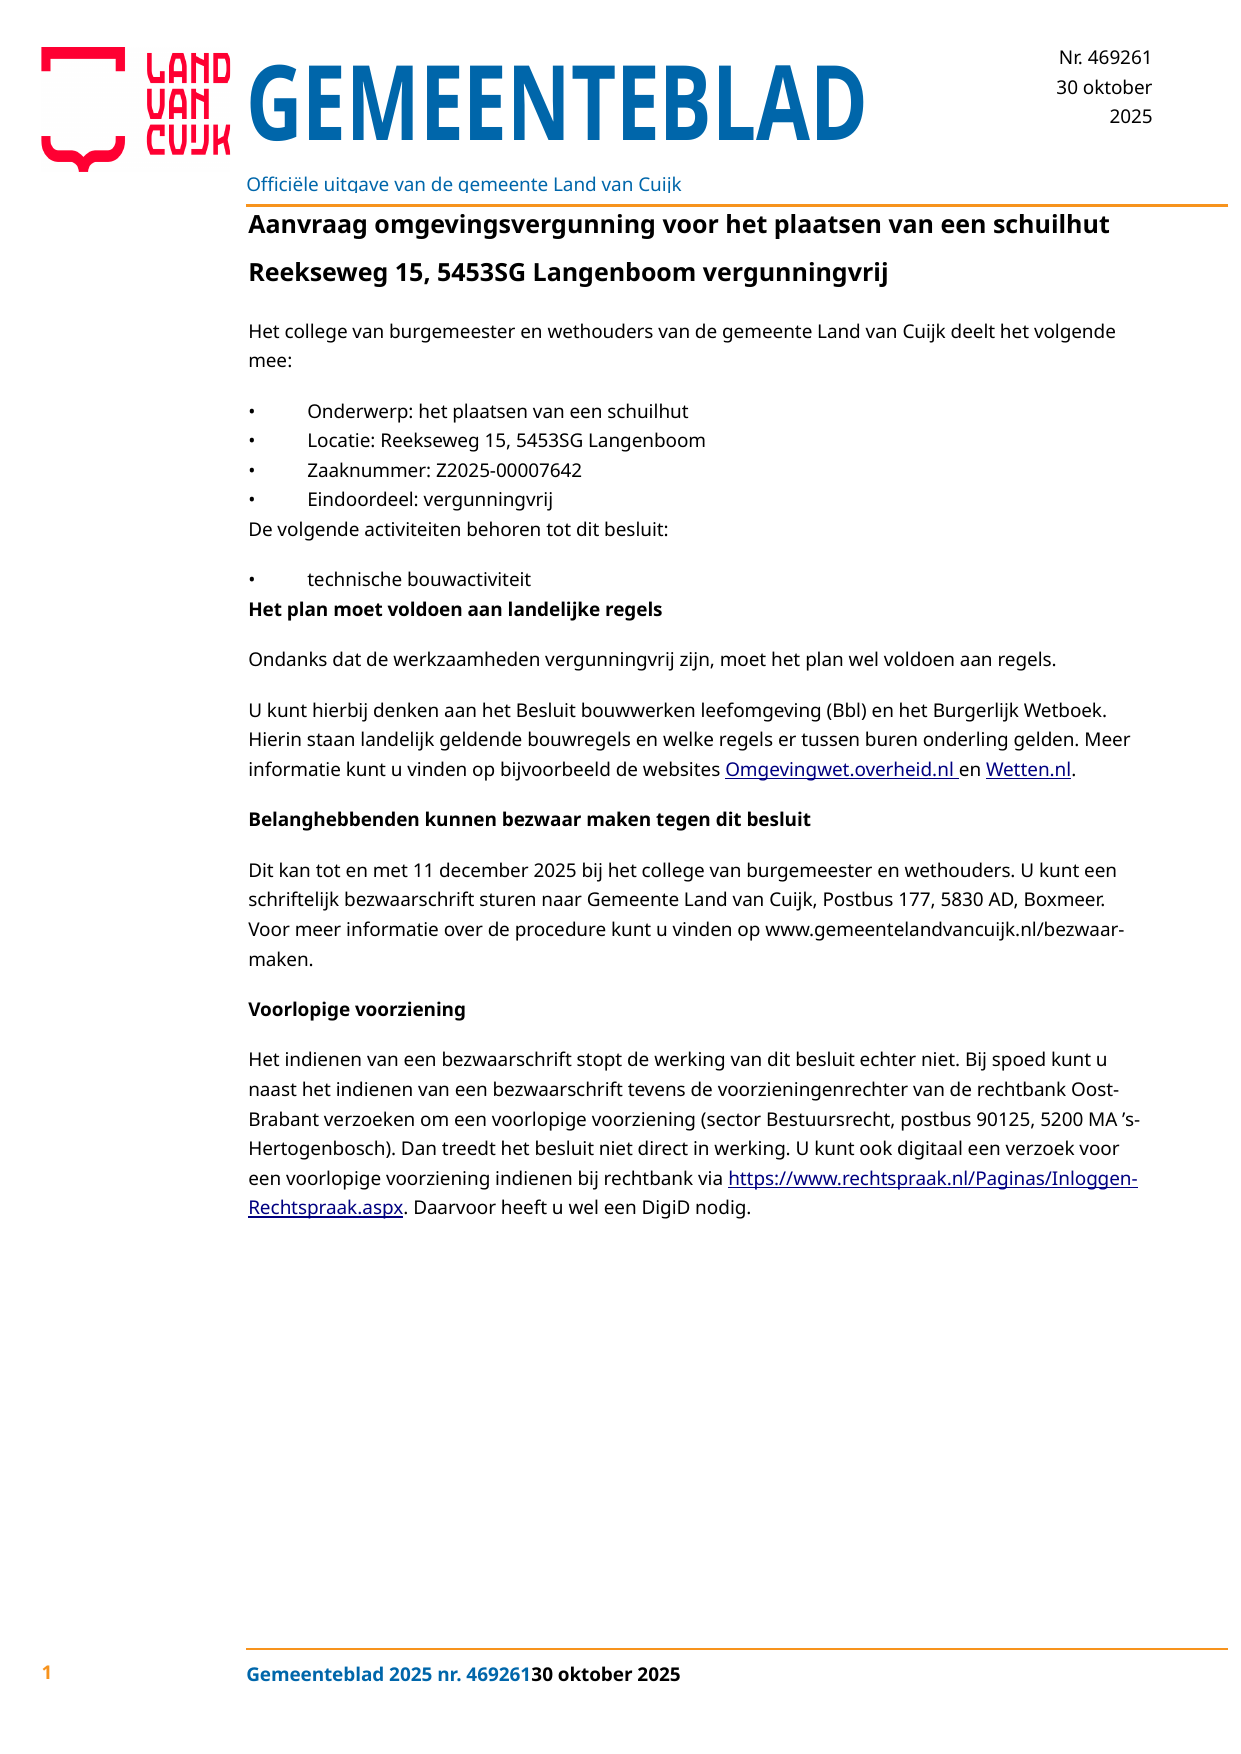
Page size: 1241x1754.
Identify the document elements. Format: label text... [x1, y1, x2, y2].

text Het college van burgemeester en wethouders van de gemeente Land van Cuijk deelt het volgende mee: [248, 318, 1152, 373]
text Ondanks dat de werkzaamheden vergunningvrij zijn, moet het plan wel voldoen aan regels. [248, 647, 1152, 672]
text Het plan moet voldoen aan landelijke regels [248, 596, 1152, 622]
text Dit kan tot en met 11 december 2025 bij het college van burgemeester en wethouders. U kunt een schriftelijk bezwaarschrift sturen naar Gemeente Land van Cuijk, Postbus 177, 5830 AD, Boxmeer. Voor meer informatie over de procedure kunt u vinden op www.gemeentelandvancuijk.nl/bezwaar-maken. [248, 857, 1152, 972]
picture [41, 47, 231, 172]
list technische bouwactiviteit [248, 567, 1152, 592]
text Aanvraag omgevingsvergunning voor het plaatsen van een schuilhut Reekseweg 15, 5453SG Langenboom vergunningvrij [248, 207, 1152, 288]
text Voorlopige voorziening [248, 996, 1152, 1022]
list Locatie: Reekseweg 15, 5453SG Langenboom [248, 427, 1152, 453]
text Het indienen van een bezwaarschrift stopt de werking van dit besluit echter niet. Bij spoed kunt u naast het indienen van een bezwaarschrift tevens de voorzieningenrechter van de rechtbank Oost-Brabant verzoeken om een voorlopige voorziening (sector Bestuursrecht, postbus 90125, 5200 MA ’s-Hertogenbosch). Dan treedt het besluit niet direct in werking. U kunt ook digitaal een verzoek voor een voorlopige voorziening indienen bij rechtbank via https://www.rechtspraak.nl/Paginas/Inloggen-Rechtspraak.aspx. Daarvoor heeft u wel een DigiD nodig. [248, 1047, 1152, 1220]
list Eindoordeel: vergunningvrij [248, 487, 1152, 512]
text De volgende activiteiten behoren tot dit besluit: [248, 516, 1152, 542]
text Belanghebbenden kunnen bezwaar maken tegen dit besluit [248, 807, 1152, 832]
list Zaaknummer: Z2025-00007642 [248, 457, 1152, 483]
list Onderwerp: het plaatsen van een schuilhut [248, 398, 1152, 424]
text U kunt hierbij denken aan het Besluit bouwwerken leefomgeving (Bbl) en het Burgerlijk Wetboek. Hierin staan landelijk geldende bouwregels en welke regels er tussen buren onderling gelden. Meer informatie kunt u vinden op bijvoorbeeld de websites Omgevingwet.overheid.nl en Wetten.nl. [248, 697, 1152, 782]
